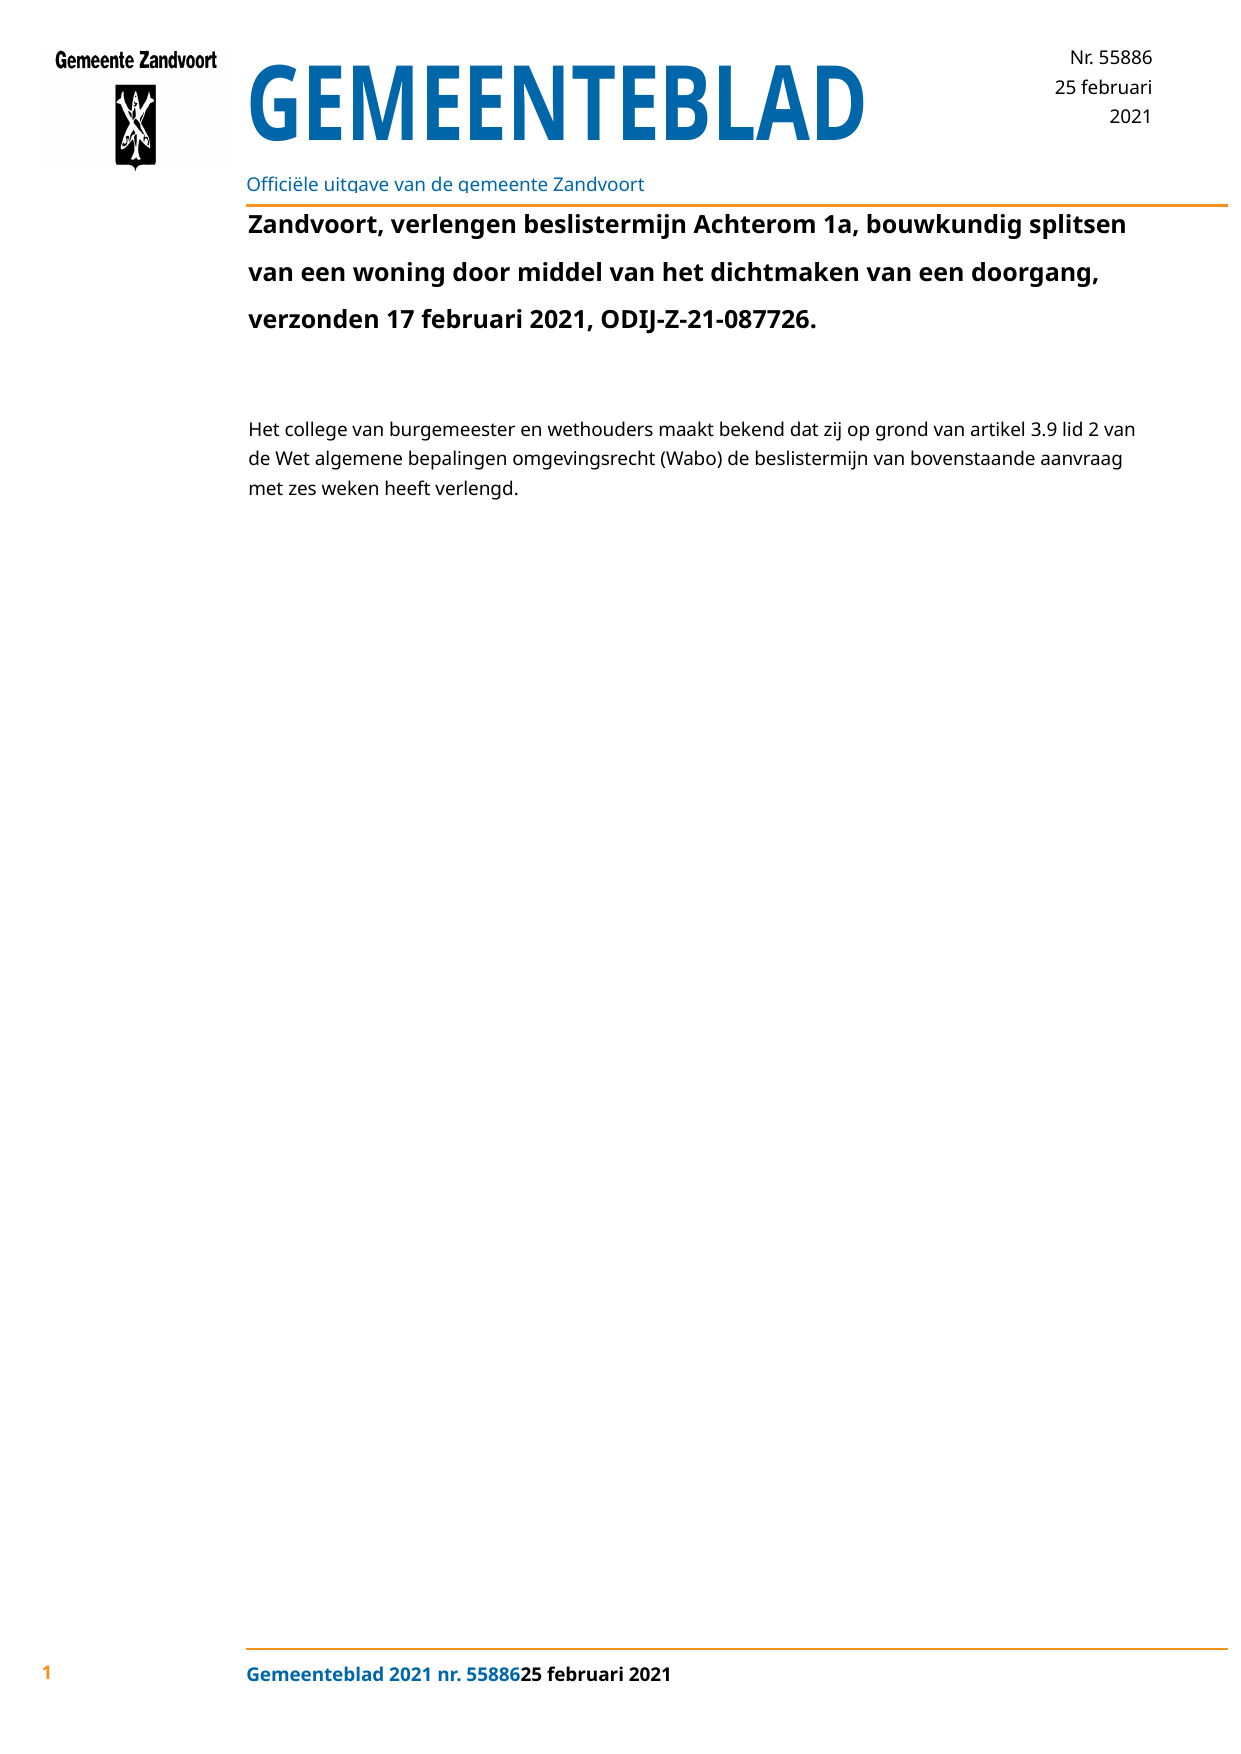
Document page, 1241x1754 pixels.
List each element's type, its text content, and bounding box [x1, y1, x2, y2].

picture [41, 47, 231, 172]
text Het college van burgemeester en wethouders maakt bekend dat zij op grond van artikel 3.9 lid 2 van de Wet algemene bepalingen omgevingsrecht (Wabo) de beslistermijn van bovenstaande aanvraag met zes weken heeft verlengd. [248, 416, 1152, 501]
text Zandvoort, verlengen beslistermijn Achterom 1a, bouwkundig splitsen van een woning door middel van het dichtmaken van een doorgang, verzonden 17 februari 2021, ODIJ-Z-21-087726. [248, 207, 1152, 336]
